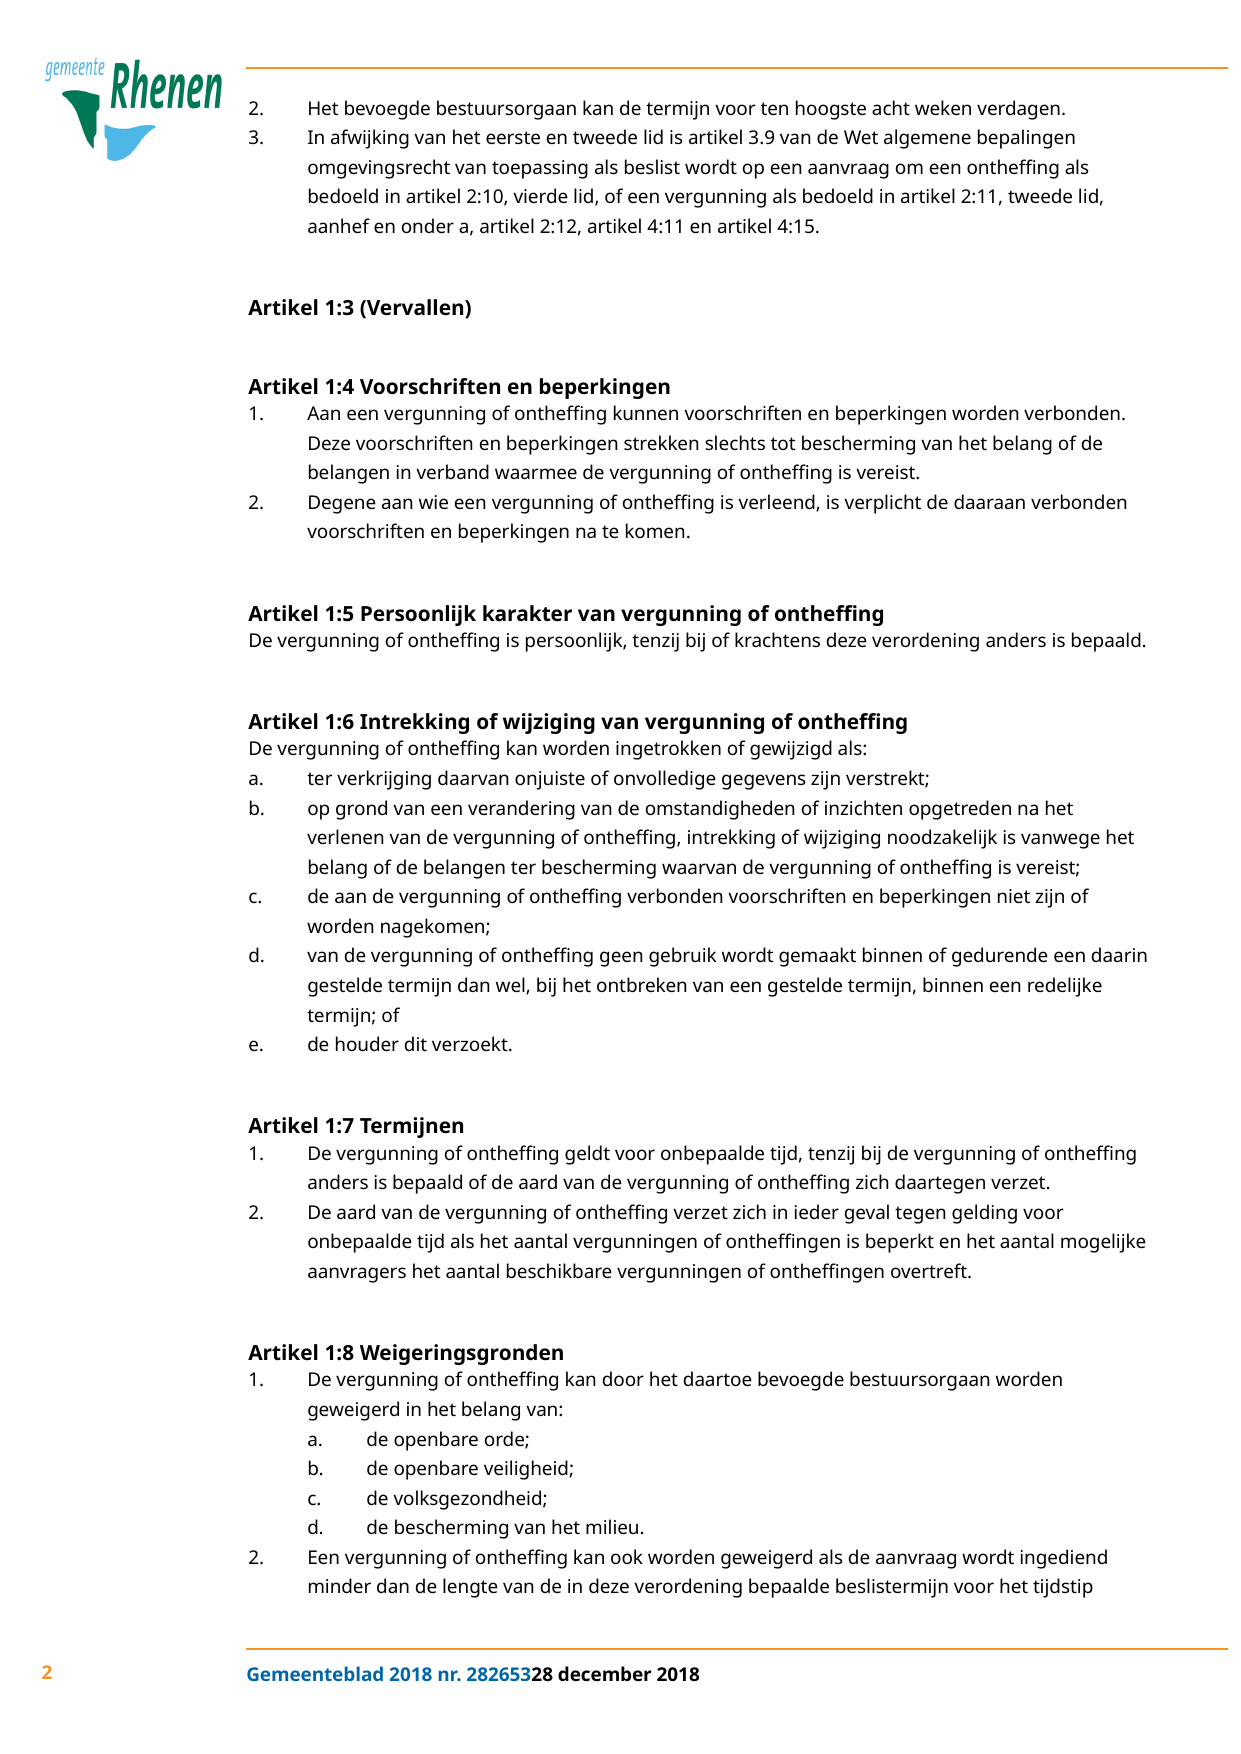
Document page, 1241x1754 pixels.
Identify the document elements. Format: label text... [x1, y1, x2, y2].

list De aard van de vergunning of ontheffing verzet zich in ieder geval tegen gelding voor onbepaalde tijd als het aantal vergunningen of ontheffingen is beperkt en het aantal mogelijke aanvragers het aantal beschikbare vergunningen of ontheffingen overtreft. [248, 1199, 1152, 1284]
list de bescherming van het milieu. [307, 1514, 1152, 1540]
list de aan de vergunning of ontheffing verbonden voorschriften en beperkingen niet zijn of worden nagekomen; [248, 883, 1152, 939]
list de openbare veiligheid; [307, 1455, 1152, 1481]
list Een vergunning of ontheffing kan ook worden geweigerd als de aanvraag wordt ingediend minder dan de lengte van de in deze verordening bepaalde beslistermijn voor het tijdstip [248, 1544, 1152, 1599]
list Het bevoegde bestuursorgaan kan de termijn voor ten hoogste acht weken verdagen. [248, 95, 1152, 121]
list ter verkrijging daarvan onjuiste of onvolledige gegevens zijn verstrekt; [248, 765, 1152, 791]
list In afwijking van het eerste en tweede lid is artikel 3.9 van de Wet algemene bepalingen omgevingsrecht van toepassing als beslist wordt op een aanvraag om een ontheffing als bedoeld in artikel 2:10, vierde lid, of een vergunning als bedoeld in artikel 2:11, tweede lid, aanhef en onder a, artikel 2:12, artikel 4:11 en artikel 4:15. [248, 124, 1152, 239]
list op grond van een verandering van de omstandigheden of inzichten opgetreden na het verlenen van de vergunning of ontheffing, intrekking of wijziging noodzakelijk is vanwege het belang of de belangen ter bescherming waarvan de vergunning of ontheffing is vereist; [248, 795, 1152, 880]
list De vergunning of ontheffing kan door het daartoe bevoegde bestuursorgaan worden geweigerd in het belang van: [248, 1367, 1152, 1422]
text Artikel 1:5 Persoonlijk karakter van vergunning of ontheffing [248, 599, 1152, 627]
text De vergunning of ontheffing is persoonlijk, tenzij bij of krachtens deze verordening anders is bepaald. [248, 627, 1152, 653]
list de volksgezondheid; [307, 1485, 1152, 1511]
text Artikel 1:7 Termijnen [248, 1111, 1152, 1140]
list de houder dit verzoekt. [248, 1031, 1152, 1057]
picture [41, 47, 231, 172]
list de openbare orde; [307, 1426, 1152, 1452]
text Artikel 1:6 Intrekking of wijziging van vergunning of ontheffing [248, 707, 1152, 736]
text Artikel 1:8 Weigeringsgronden [248, 1338, 1152, 1367]
text Artikel 1:3 (Vervallen) [248, 293, 1152, 322]
text De vergunning of ontheffing kan worden ingetrokken of gewijzigd als: [248, 736, 1152, 761]
list Degene aan wie een vergunning of ontheffing is verleend, is verplicht de daaraan verbonden voorschriften en beperkingen na te komen. [248, 489, 1152, 544]
list De vergunning of ontheffing geldt voor onbepaalde tijd, tenzij bij de vergunning of ontheffing anders is bepaald of de aard van de vergunning of ontheffing zich daartegen verzet. [248, 1140, 1152, 1195]
list Aan een vergunning of ontheffing kunnen voorschriften en beperkingen worden verbonden. Deze voorschriften en beperkingen strekken slechts tot bescherming van het belang of de belangen in verband waarmee de vergunning of ontheffing is vereist. [248, 400, 1152, 485]
list van de vergunning of ontheffing geen gebruik wordt gemaakt binnen of gedurende een daarin gestelde termijn dan wel, bij het ontbreken van een gestelde termijn, binnen een redelijke termijn; of [248, 943, 1152, 1028]
text Artikel 1:4 Voorschriften en beperkingen [248, 372, 1152, 400]
